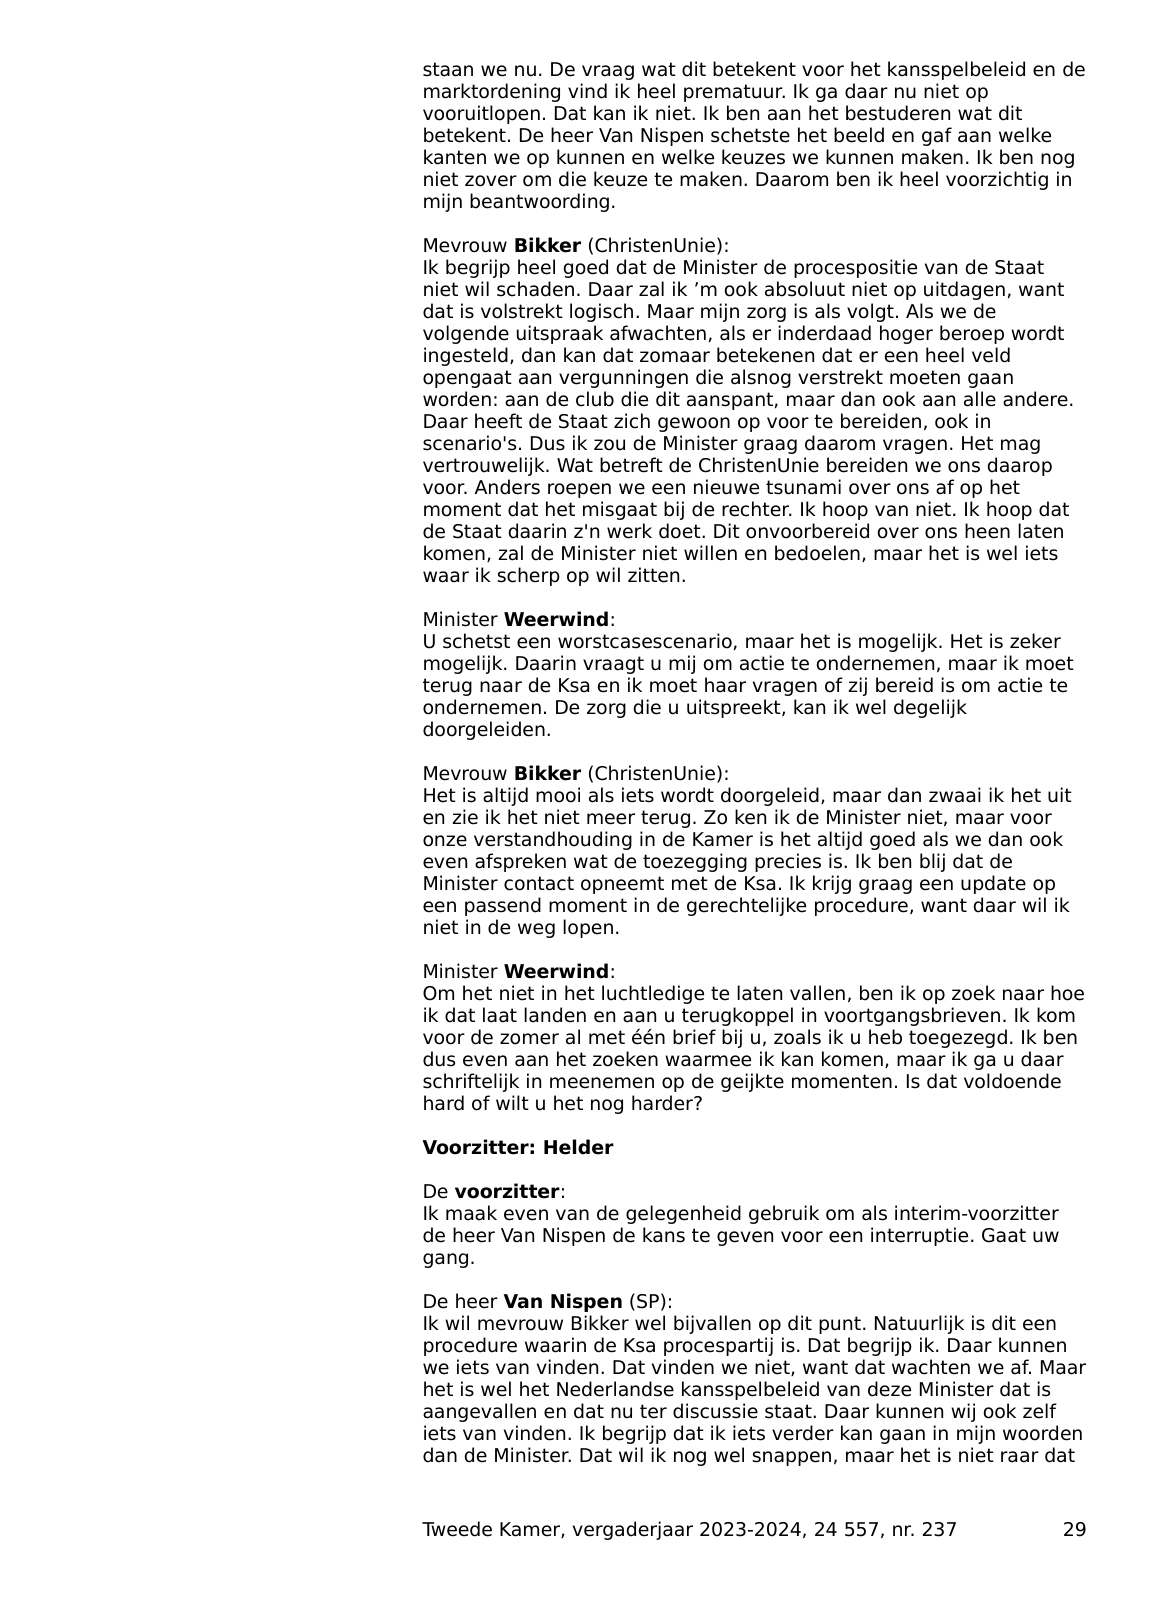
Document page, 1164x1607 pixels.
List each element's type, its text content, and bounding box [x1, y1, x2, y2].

text Ik begrijp heel goed dat de Minister de procespositie van de Staat niet wil schaden. Daar zal ik ’m ook absoluut niet op uitdagen, want dat is volstrekt logisch. Maar mijn zorg is als volgt. Als we de volgende uitspraak afwachten, als er inderdaad hoger beroep wordt ingesteld, dan kan dat zomaar betekenen dat er een heel veld opengaat aan vergunningen die alsnog verstrekt moeten gaan worden: aan de club die dit aanspant, maar dan ook aan alle andere. Daar heeft de Staat zich gewoon op voor te bereiden, ook in scenario's. Dus ik zou de Minister graag daarom vragen. Het mag vertrouwelijk. Wat betreft de ChristenUnie bereiden we ons daarop voor. Anders roepen we een nieuwe tsunami over ons af op het moment dat het misgaat bij de rechter. Ik hoop van niet. Ik hoop dat de Staat daarin z'n werk doet. Dit onvoorbereid over ons heen laten komen, zal de Minister niet willen en bedoelen, maar het is wel iets waar ik scherp op wil zitten. [422, 257, 1087, 587]
text De voorzitter: [422, 1181, 1087, 1203]
text Mevrouw Bikker (ChristenUnie): [422, 235, 1087, 257]
text Ik maak even van de gelegenheid gebruik om als interim-voorzitter de heer Van Nispen de kans te geven voor een interruptie. Gaat uw gang. [422, 1203, 1087, 1269]
text Mevrouw Bikker (ChristenUnie): [422, 763, 1087, 785]
text Minister Weerwind: [422, 609, 1087, 631]
text Om het niet in het luchtledige te laten vallen, ben ik op zoek naar hoe ik dat laat landen en aan u terugkoppel in voortgangsbrieven. Ik kom voor de zomer al met één brief bij u, zoals ik u heb toegezegd. Ik ben dus even aan het zoeken waarmee ik kan komen, maar ik ga u daar schriftelijk in meenemen op de geijkte momenten. Is dat voldoende hard of wilt u het nog harder? [422, 983, 1087, 1115]
text staan we nu. De vraag wat dit betekent voor het kansspelbeleid en de marktordening vind ik heel prematuur. Ik ga daar nu niet op vooruitlopen. Dat kan ik niet. Ik ben aan het bestuderen wat dit betekent. De heer Van Nispen schetste het beeld en gaf aan welke kanten we op kunnen en welke keuzes we kunnen maken. Ik ben nog niet zover om die keuze te maken. Daarom ben ik heel voorzichtig in mijn beantwoording. [422, 59, 1087, 213]
text Minister Weerwind: [422, 961, 1087, 983]
subtitle Voorzitter: Helder [422, 1137, 1087, 1159]
text Het is altijd mooi als iets wordt doorgeleid, maar dan zwaai ik het uit en zie ik het niet meer terug. Zo ken ik de Minister niet, maar voor onze verstandhouding in de Kamer is het altijd goed als we dan ook even afspreken wat de toezegging precies is. Ik ben blij dat de Minister contact opneemt met de Ksa. Ik krijg graag een update op een passend moment in de gerechtelijke procedure, want daar wil ik niet in de weg lopen. [422, 785, 1087, 939]
text U schetst een worstcasescenario, maar het is mogelijk. Het is zeker mogelijk. Daarin vraagt u mij om actie te ondernemen, maar ik moet terug naar de Ksa en ik moet haar vragen of zij bereid is om actie te ondernemen. De zorg die u uitspreekt, kan ik wel degelijk doorgeleiden. [422, 631, 1087, 741]
text Ik wil mevrouw Bikker wel bijvallen op dit punt. Natuurlijk is dit een procedure waarin de Ksa procespartij is. Dat begrijp ik. Daar kunnen we iets van vinden. Dat vinden we niet, want dat wachten we af. Maar het is wel het Nederlandse kansspelbeleid van deze Minister dat is aangevallen en dat nu ter discussie staat. Daar kunnen wij ook zelf iets van vinden. Ik begrijp dat ik iets verder kan gaan in mijn woorden dan de Minister. Dat wil ik nog wel snappen, maar het is niet raar dat [422, 1313, 1087, 1467]
text De heer Van Nispen (SP): [422, 1291, 1087, 1313]
